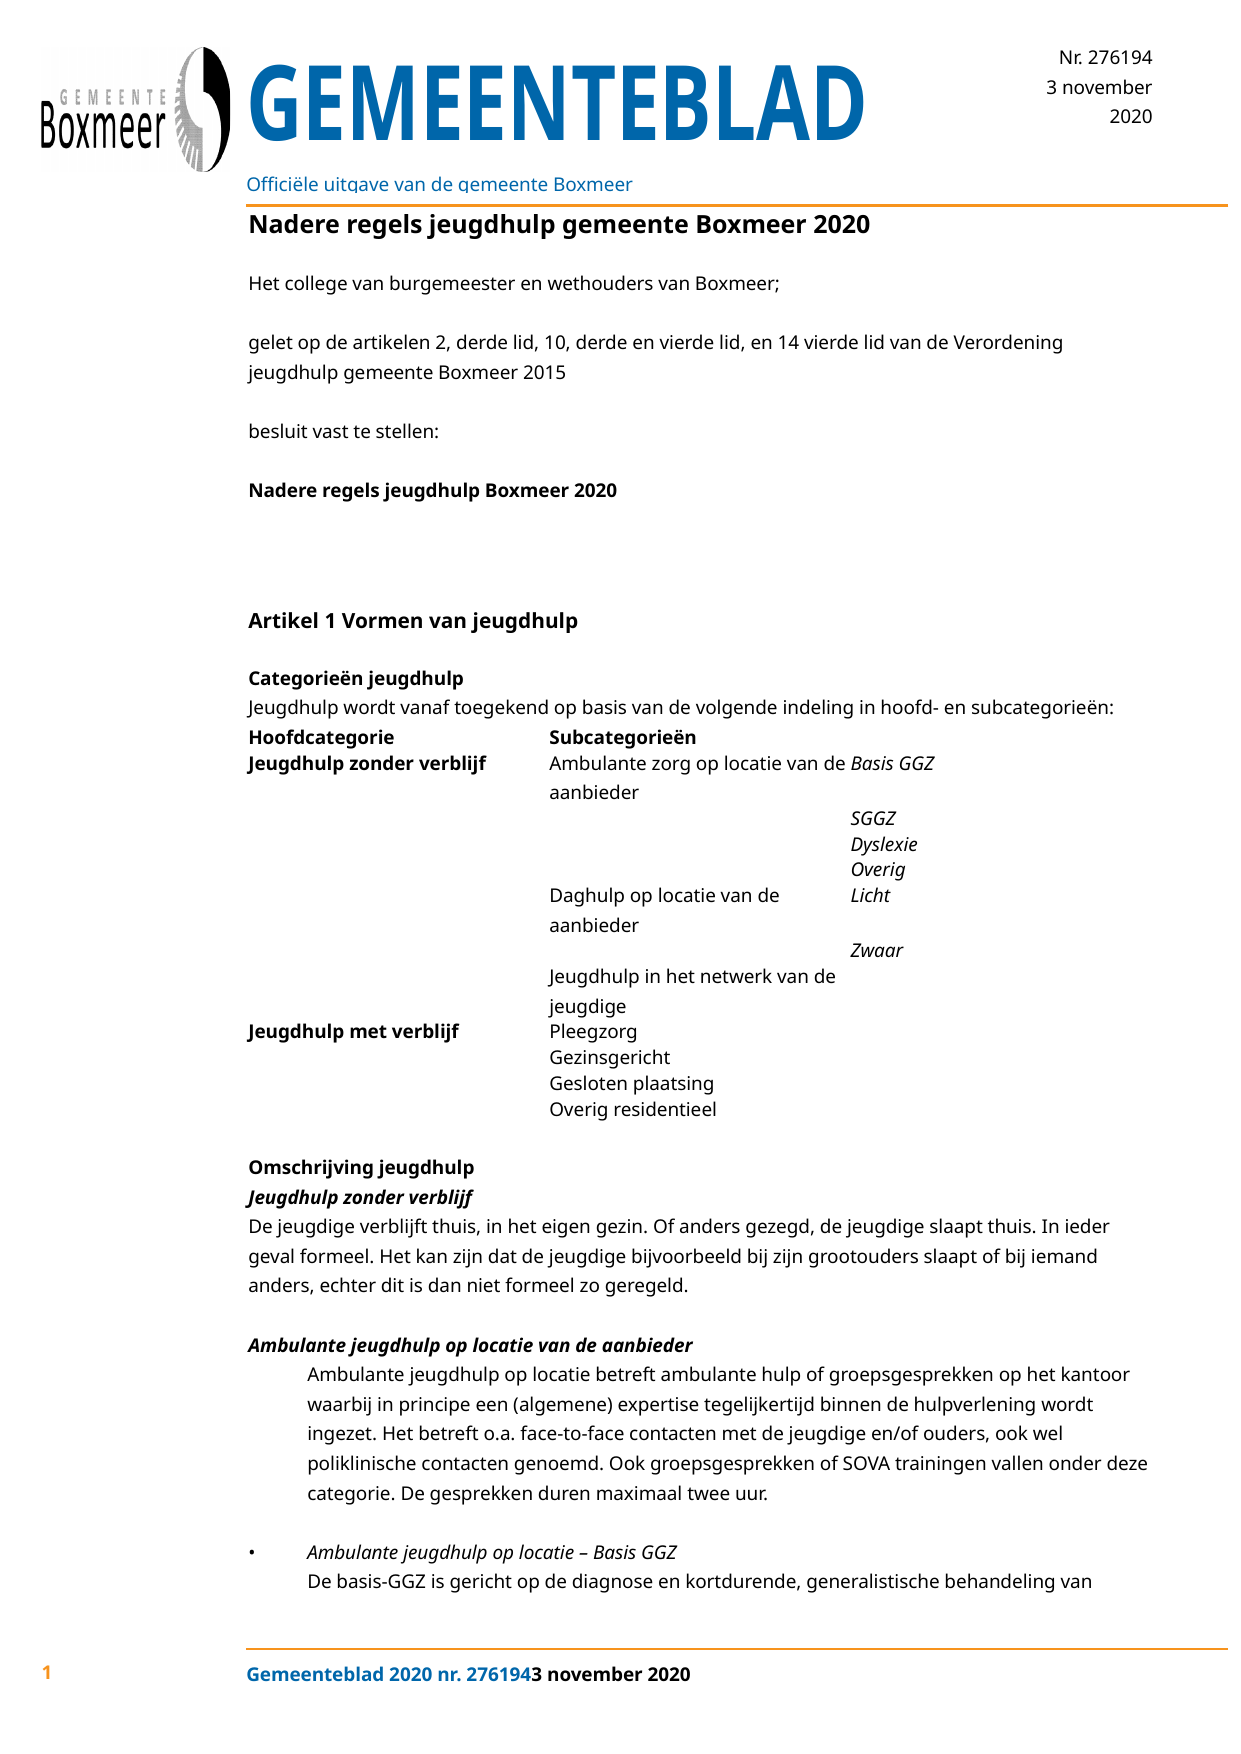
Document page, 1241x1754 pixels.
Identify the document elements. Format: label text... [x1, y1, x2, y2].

table_cell [850, 963, 1152, 1018]
text Categorieën jeugdhulp [248, 665, 1152, 690]
table_cell Gezinsgericht [549, 1044, 850, 1070]
table_cell Licht [850, 882, 1152, 937]
table_header [850, 724, 1152, 750]
table_cell Daghulp op locatie van de aanbieder [549, 882, 850, 937]
text gelet op de artikelen 2, derde lid, 10, derde en vierde lid, en 14 vierde lid van de Verordening jeugdhulp gemeente Boxmeer 2015 [248, 329, 1152, 385]
table_cell [850, 1096, 1152, 1121]
table_cell Jeugdhulp zonder verblijf [248, 750, 549, 805]
table_cell Overig [850, 856, 1152, 882]
table_cell [549, 938, 850, 963]
text Ambulante jeugdhulp op locatie van de aanbieder [248, 1332, 1152, 1357]
table_cell [248, 938, 549, 963]
table_cell Overig residentieel [549, 1096, 850, 1121]
table_cell Basis GGZ [850, 750, 1152, 805]
table_cell [850, 1070, 1152, 1096]
table_cell [248, 856, 549, 882]
text Jeugdhulp wordt vanaf toegekend op basis van de volgende indeling in hoofd- en subcategorieën: [248, 694, 1152, 720]
text Jeugdhulp zonder verblijf [248, 1184, 1152, 1209]
table_cell [850, 1019, 1152, 1044]
table_cell [850, 1044, 1152, 1070]
table_cell [549, 856, 850, 882]
text Het college van burgemeester en wethouders van Boxmeer; [248, 270, 1152, 296]
list Ambulante jeugdhulp op locatie – Basis GGZ [248, 1539, 1152, 1564]
table_cell [248, 1070, 549, 1096]
text Nadere regels jeugdhulp gemeente Boxmeer 2020 [248, 207, 1152, 241]
table_cell [248, 831, 549, 856]
list Ambulante jeugdhulp op locatie betreft ambulante hulp of groepsgesprekken op het kantoor waarbij in principe een (algemene) expertise tegelijkertijd binnen de hulpverlening wordt ingezet. Het betreft o.a. face-to-face contacten met de jeugdige en/of ouders, ook wel poliklinische contacten genoemd. Ook groepsgesprekken of SOVA trainingen vallen onder deze categorie. De gesprekken duren maximaal twee uur. [248, 1361, 1152, 1505]
text Omschrijving jeugdhulp [248, 1154, 1152, 1180]
picture [41, 47, 231, 172]
table_cell Gesloten plaatsing [549, 1070, 850, 1096]
table_cell Ambulante zorg op locatie van de aanbieder [549, 750, 850, 805]
table_cell [248, 1096, 549, 1121]
table_cell Jeugdhulp met verblijf [248, 1019, 549, 1044]
table_cell [248, 805, 549, 831]
table_cell [549, 805, 850, 831]
table_cell Jeugdhulp in het netwerk van de jeugdige [549, 963, 850, 1018]
list De basis-GGZ is gericht op de diagnose en kortdurende, generalistische behandeling van [248, 1568, 1152, 1594]
table_cell Pleegzorg [549, 1019, 850, 1044]
text Artikel 1 Vormen van jeugdhulp [248, 607, 1152, 635]
table_cell [248, 1044, 549, 1070]
text De jeugdige verblijft thuis, in het eigen gezin. Of anders gezegd, de jeugdige slaapt thuis. In ieder geval formeel. Het kan zijn dat de jeugdige bijvoorbeeld bij zijn grootouders slaapt of bij iemand anders, echter dit is dan niet formeel zo geregeld. [248, 1213, 1152, 1298]
table_cell Zwaar [850, 938, 1152, 963]
table_cell [248, 882, 549, 937]
text besluit vast te stellen: [248, 418, 1152, 444]
text Nadere regels jeugdhulp Boxmeer 2020 [248, 477, 1152, 503]
table_cell Dyslexie [850, 831, 1152, 856]
table_header Hoofdcategorie [248, 724, 549, 750]
table_header Subcategorieën [549, 724, 850, 750]
table_cell [549, 831, 850, 856]
table_cell [248, 963, 549, 1018]
table_cell SGGZ [850, 805, 1152, 831]
